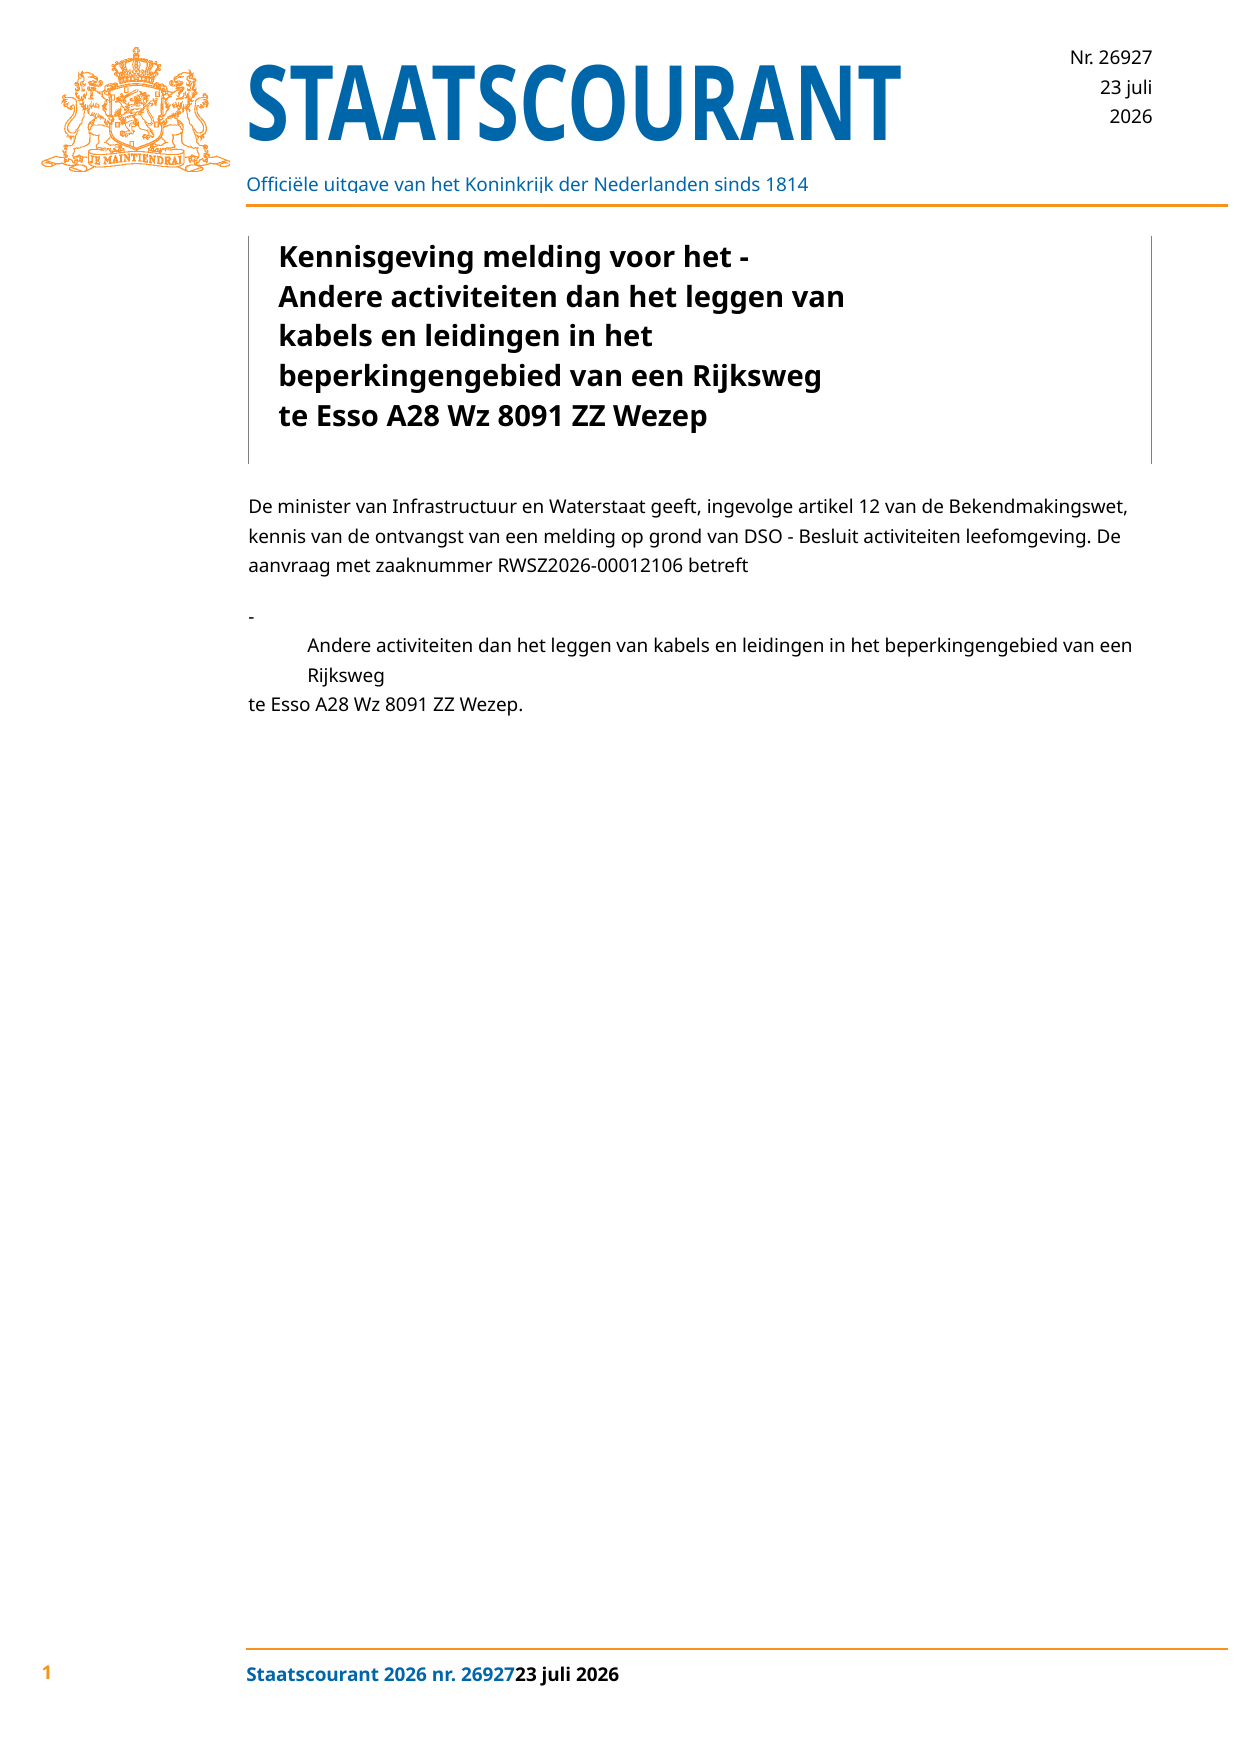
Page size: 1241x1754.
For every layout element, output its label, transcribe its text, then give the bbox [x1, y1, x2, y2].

table_header [850, 414, 1151, 464]
picture [912, 236, 1090, 414]
table_header [850, 236, 912, 413]
picture [41, 47, 231, 172]
list Andere activiteiten dan het leggen van kabels en leidingen in het beperkingengebied van een Rijksweg [248, 632, 1152, 688]
text te Esso A28 Wz 8091 ZZ Wezep. [248, 692, 1152, 717]
table_header [1090, 236, 1151, 413]
text De minister van Infrastructuur en Waterstaat geeft, ingevolge artikel 12 van de Bekendmakingswet, kennis van de ontvangst van een melding op grond van DSO - Besluit activiteiten leefomgeving. De aanvraag met zaaknummer RWSZ2026-00012106 betreft [248, 493, 1152, 578]
table_header Kennisgeving melding voor het -Andere activiteiten dan het leggen van kabels en leidingen in het beperkingengebied van een Rijksweg te Esso A28 Wz 8091 ZZ Wezep [249, 236, 850, 464]
